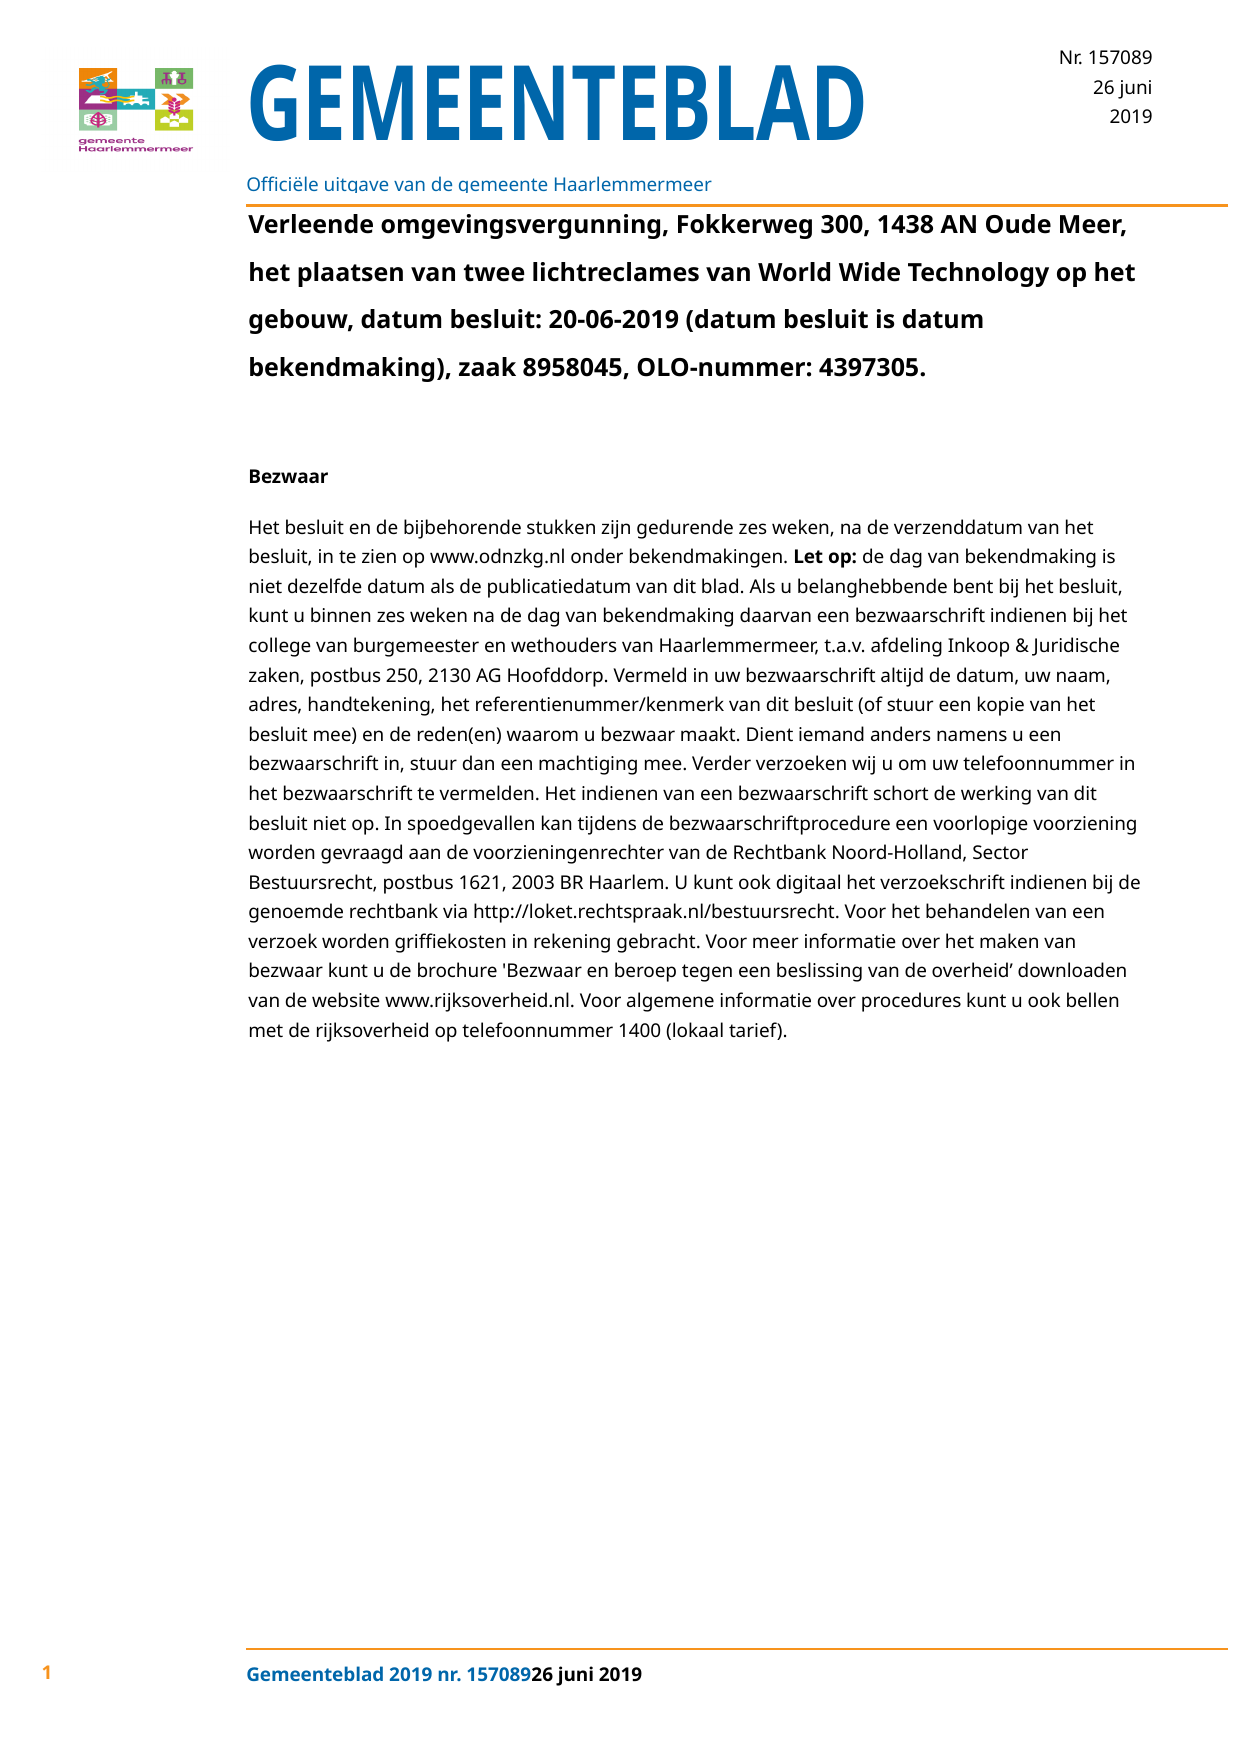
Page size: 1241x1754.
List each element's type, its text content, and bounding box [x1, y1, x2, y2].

text Bezwaar [248, 463, 1152, 489]
picture [41, 47, 231, 172]
text Het besluit en de bijbehorende stukken zijn gedurende zes weken, na de verzenddatum van het besluit, in te zien op www.odnzkg.nl onder bekendmakingen. Let op: de dag van bekendmaking is niet dezelfde datum als de publicatiedatum van dit blad. Als u belanghebbende bent bij het besluit, kunt u binnen zes weken na de dag van bekendmaking daarvan een bezwaarschrift indienen bij het college van burgemeester en wethouders van Haarlemmermeer, t.a.v. afdeling Inkoop & Juridische zaken, postbus 250, 2130 AG Hoofddorp. Vermeld in uw bezwaarschrift altijd de datum, uw naam, adres, handtekening, het referentienummer/kenmerk van dit besluit (of stuur een kopie van het besluit mee) en de reden(en) waarom u bezwaar maakt. Dient iemand anders namens u een bezwaarschrift in, stuur dan een machtiging mee. Verder verzoeken wij u om uw telefoonnummer in het bezwaarschrift te vermelden. Het indienen van een bezwaarschrift schort de werking van dit besluit niet op. In spoedgevallen kan tijdens de bezwaarschriftprocedure een voorlopige voorziening worden gevraagd aan de voorzieningenrechter van de Rechtbank Noord-Holland, Sector Bestuursrecht, postbus 1621, 2003 BR Haarlem. U kunt ook digitaal het verzoekschrift indienen bij de genoemde rechtbank via http://loket.rechtspraak.nl/bestuursrecht. Voor het behandelen van een verzoek worden griffiekosten in rekening gebracht. Voor meer informatie over het maken van bezwaar kunt u de brochure 'Bezwaar en beroep tegen een beslissing van de overheid’ downloaden van de website www.rijksoverheid.nl. Voor algemene informatie over procedures kunt u ook bellen met de rijksoverheid op telefoonnummer 1400 (lokaal tarief). [248, 514, 1152, 1043]
text Verleende omgevingsvergunning, Fokkerweg 300, 1438 AN Oude Meer, het plaatsen van twee lichtreclames van World Wide Technology op het gebouw, datum besluit: 20-06-2019 (datum besluit is datum bekendmaking), zaak 8958045, OLO-nummer: 4397305. [248, 207, 1152, 384]
